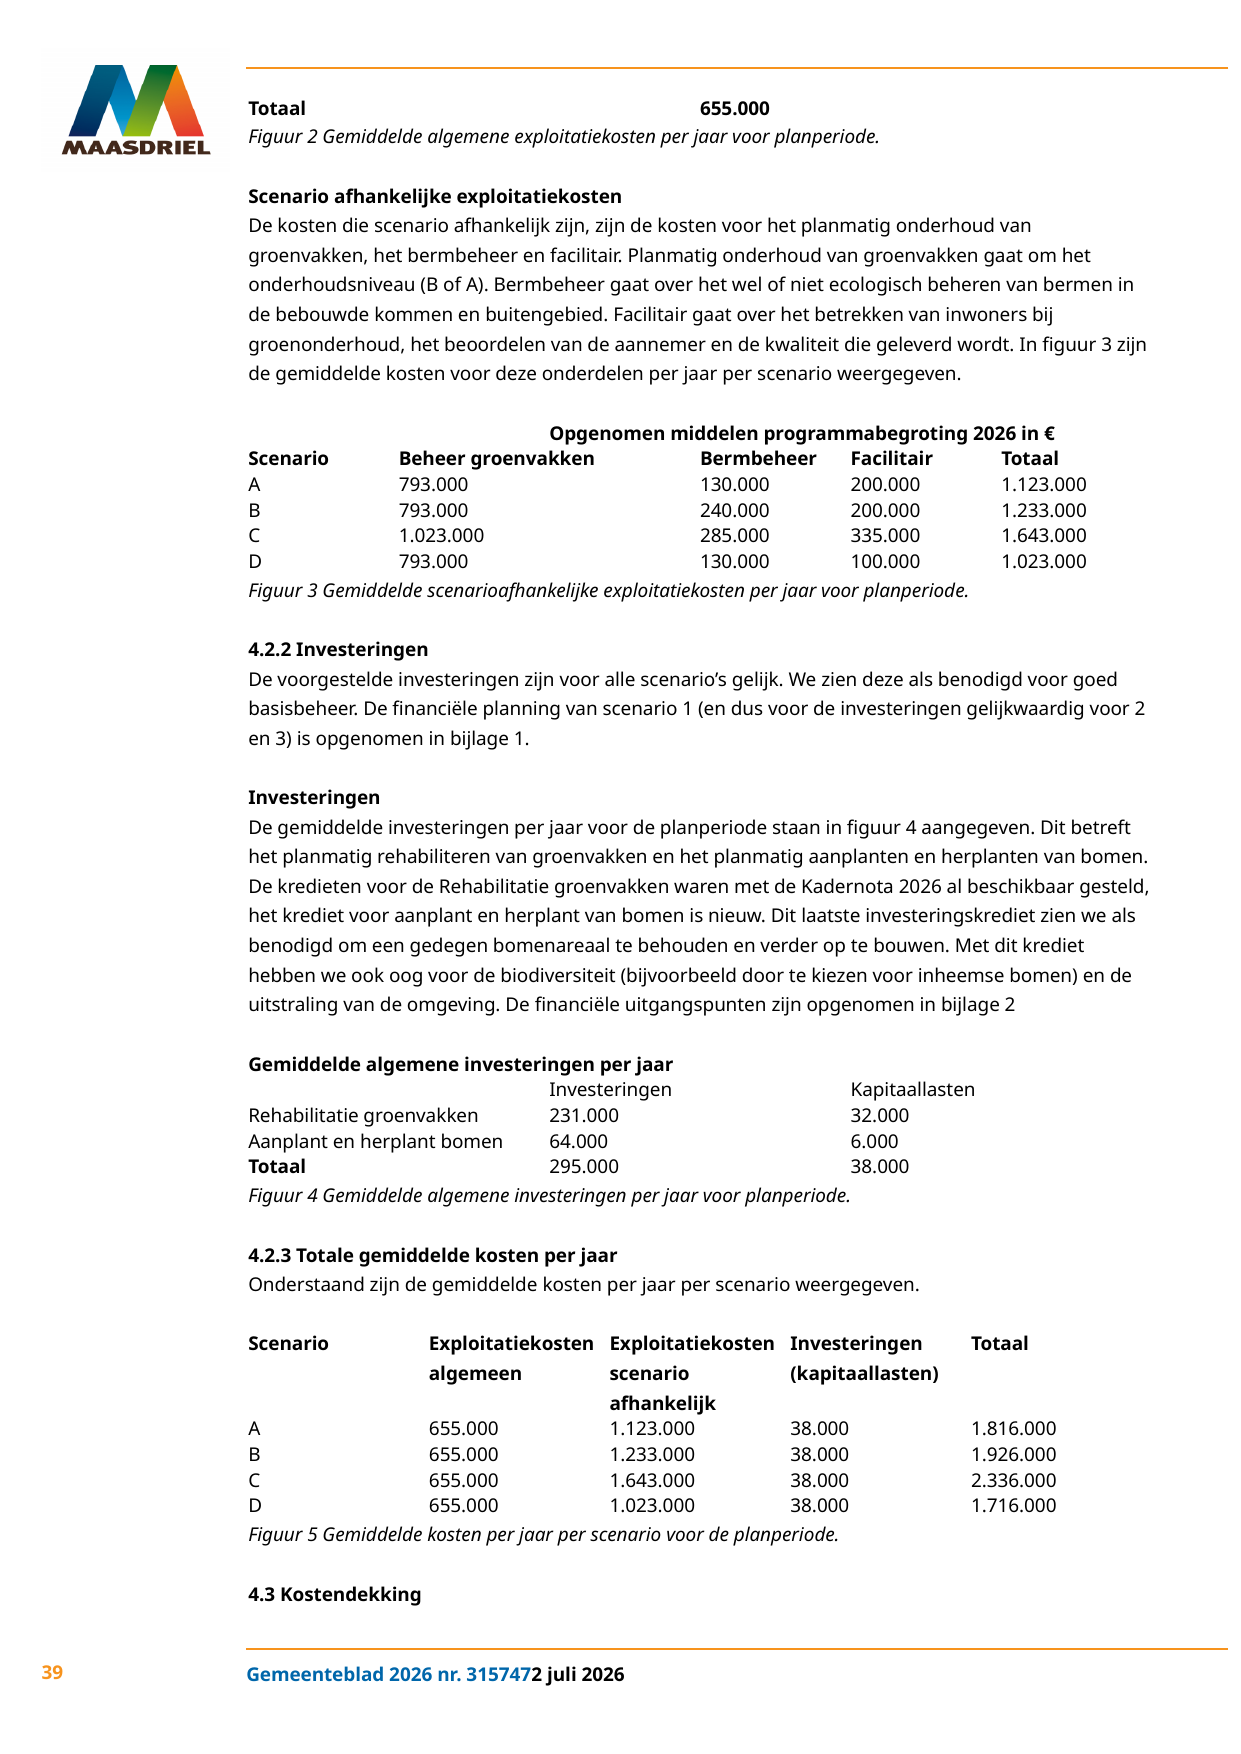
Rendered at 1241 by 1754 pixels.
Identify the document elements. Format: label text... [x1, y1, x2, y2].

table_header Scenario [248, 1331, 429, 1416]
text De gemiddelde investeringen per jaar voor de planperiode staan in figuur 4 aangegeven. Dit betreft het planmatig rehabiliteren van groenvakken en het planmatig aanplanten en herplanten van bomen. De kredieten voor de Rehabilitatie groenvakken waren met de Kadernota 2026 al beschikbaar gesteld, het krediet voor aanplant en herplant van bomen is nieuw. Dit laatste investeringskrediet zien we als benodigd om een gedegen bomenareaal te behouden en verder op te bouwen. Met dit krediet hebben we ook oog voor de biodiversiteit (bijvoorbeeld door te kiezen voor inheemse bomen) en de uitstraling van de omgeving. De financiële uitgangspunten zijn opgenomen in bijlage 2 [248, 814, 1152, 1017]
table_cell Kapitaallasten [850, 1076, 1152, 1102]
table_cell 130.000 [700, 548, 850, 574]
table_cell 655.000 [700, 95, 1152, 121]
text De voorgestelde investeringen zijn voor alle scenario’s gelijk. We zien deze als benodigd voor goed basisbeheer. De financiële planning van scenario 1 (en dus voor de investeringen gelijkwaardig voor 2 en 3) is opgenomen in bijlage 1. [248, 666, 1152, 751]
table_cell Bermbeheer [700, 445, 850, 471]
table_cell 1.023.000 [399, 523, 700, 548]
table_cell 64.000 [549, 1128, 850, 1154]
table_cell 1.123.000 [609, 1416, 790, 1441]
table_cell B [248, 497, 398, 523]
table_cell 200.000 [850, 497, 1001, 523]
text Figuur 2 Gemiddelde algemene exploitatiekosten per jaar voor planperiode. [248, 124, 1152, 149]
table_cell 38.000 [850, 1154, 1152, 1179]
table_cell 1.023.000 [1001, 548, 1152, 574]
table_header [248, 420, 549, 445]
text Investeringen [248, 784, 1152, 810]
table_cell 38.000 [790, 1467, 971, 1493]
table_cell 1.816.000 [971, 1416, 1152, 1441]
table_cell 1.716.000 [971, 1493, 1152, 1518]
table_cell A [248, 471, 398, 497]
table_cell C [248, 1467, 429, 1493]
table_cell 1.643.000 [1001, 523, 1152, 548]
table_cell 100.000 [850, 548, 1001, 574]
table_cell 38.000 [790, 1416, 971, 1441]
table_cell 1.643.000 [609, 1467, 790, 1493]
table_header Investeringen (kapitaallasten) [790, 1331, 971, 1416]
table_cell B [248, 1441, 429, 1467]
table_cell A [248, 1416, 429, 1441]
table_cell Aanplant en herplant bomen [248, 1128, 549, 1154]
table_cell 793.000 [399, 497, 700, 523]
table_cell 655.000 [429, 1493, 609, 1518]
text 4.2.2 Investeringen [248, 636, 1152, 662]
text Scenario afhankelijke exploitatiekosten [248, 183, 1152, 209]
table_cell Totaal [248, 95, 700, 121]
table_cell D [248, 548, 398, 574]
table_cell 1.123.000 [1001, 471, 1152, 497]
table_cell D [248, 1493, 429, 1518]
table_header Opgenomen middelen programmabegroting 2026 in € [549, 420, 1152, 445]
table_cell 793.000 [399, 548, 700, 574]
table_cell 1.023.000 [609, 1493, 790, 1518]
table_cell [248, 1076, 549, 1102]
table_cell 1.926.000 [971, 1441, 1152, 1467]
table_cell Beheer groenvakken [399, 445, 700, 471]
table_cell 793.000 [399, 471, 700, 497]
table_cell 1.233.000 [609, 1441, 790, 1467]
table_cell 285.000 [700, 523, 850, 548]
table_cell 38.000 [790, 1493, 971, 1518]
table_cell 200.000 [850, 471, 1001, 497]
table_cell Facilitair [850, 445, 1001, 471]
table_cell 130.000 [700, 471, 850, 497]
text 4.3 Kostendekking [248, 1581, 1152, 1607]
table_cell Totaal [1001, 445, 1152, 471]
table_cell 231.000 [549, 1102, 850, 1128]
text Onderstaand zijn de gemiddelde kosten per jaar per scenario weergegeven. [248, 1271, 1152, 1297]
table_cell 2.336.000 [971, 1467, 1152, 1493]
table_cell 295.000 [549, 1154, 850, 1179]
text Figuur 3 Gemiddelde scenarioafhankelijke exploitatiekosten per jaar voor planperiode. [248, 577, 1152, 603]
table_cell 6.000 [850, 1128, 1152, 1154]
table_cell 655.000 [429, 1467, 609, 1493]
table_cell Investeringen [549, 1076, 850, 1102]
table_cell Totaal [248, 1154, 549, 1179]
text 4.2.3 Totale gemiddelde kosten per jaar [248, 1242, 1152, 1267]
text De kosten die scenario afhankelijk zijn, zijn de kosten voor het planmatig onderhoud van groenvakken, het bermbeheer en facilitair. Planmatig onderhoud van groenvakken gaat om het onderhoudsniveau (B of A). Bermbeheer gaat over het wel of niet ecologisch beheren van bermen in de bebouwde kommen en buitengebied. Facilitair gaat over het betrekken van inwoners bij groenonderhoud, het beoordelen van de aannemer en de kwaliteit die geleverd wordt. In figuur 3 zijn de gemiddelde kosten voor deze onderdelen per jaar per scenario weergegeven. [248, 212, 1152, 386]
table_cell C [248, 523, 398, 548]
table_cell 655.000 [429, 1441, 609, 1467]
table_header Exploitatiekosten algemeen [429, 1331, 609, 1416]
table_header Exploitatiekosten scenario afhankelijk [609, 1331, 790, 1416]
table_cell 240.000 [700, 497, 850, 523]
table_cell Scenario [248, 445, 398, 471]
text Figuur 4 Gemiddelde algemene investeringen per jaar voor planperiode. [248, 1183, 1152, 1208]
table_cell 335.000 [850, 523, 1001, 548]
picture [41, 47, 231, 172]
table_cell 38.000 [790, 1441, 971, 1467]
table_cell 655.000 [429, 1416, 609, 1441]
table_header Gemiddelde algemene investeringen per jaar [248, 1051, 1152, 1076]
text Figuur 5 Gemiddelde kosten per jaar per scenario voor de planperiode. [248, 1522, 1152, 1547]
table_cell Rehabilitatie groenvakken [248, 1102, 549, 1128]
table_cell 32.000 [850, 1102, 1152, 1128]
table_header Totaal [971, 1331, 1152, 1416]
table_cell 1.233.000 [1001, 497, 1152, 523]
